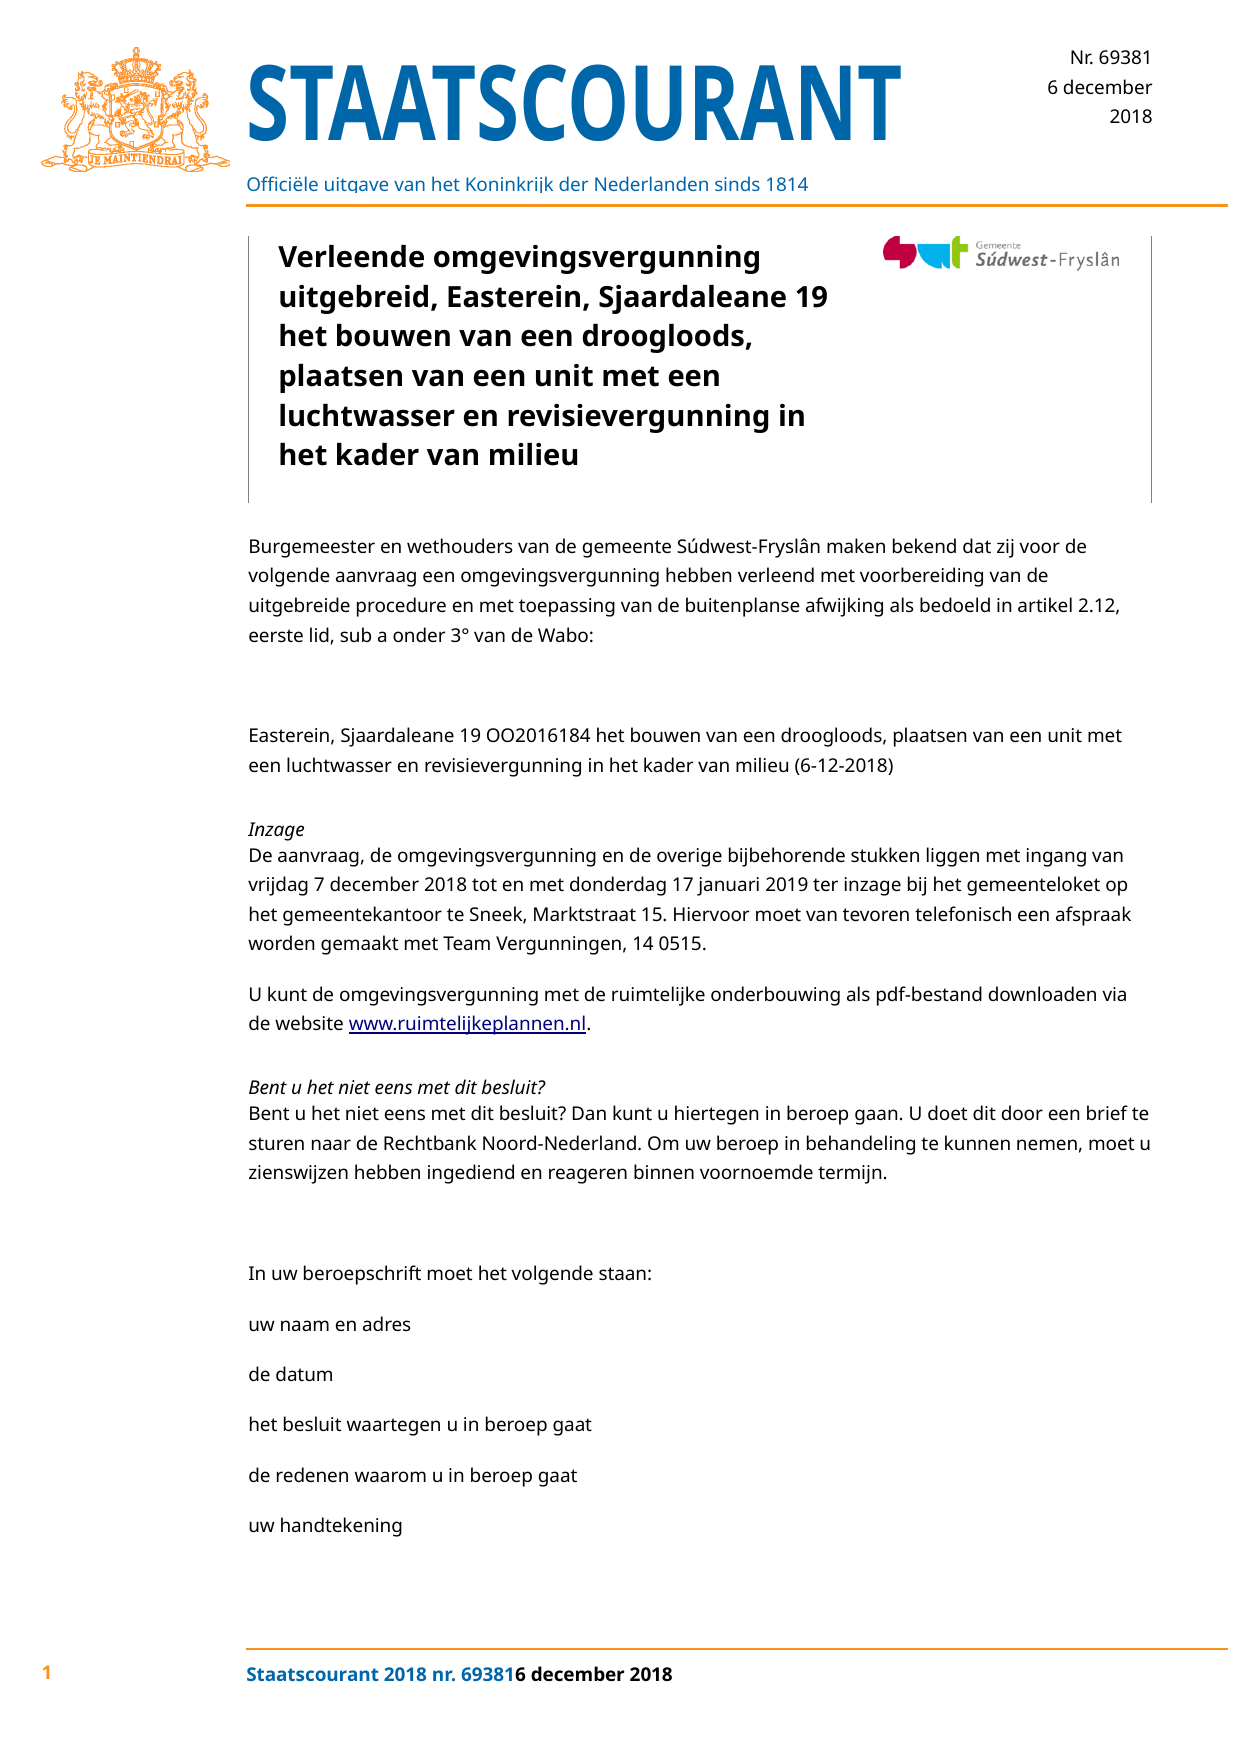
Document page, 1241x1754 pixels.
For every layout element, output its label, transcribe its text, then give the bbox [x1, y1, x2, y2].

picture [41, 47, 231, 172]
text In uw beroepschrift moet het volgende staan: [248, 1260, 1152, 1286]
text De aanvraag, de omgevingsvergunning en de overige bijbehorende stukken liggen met ingang van vrijdag 7 december 2018 tot en met donderdag 17 januari 2019 ter inzage bij het gemeenteloket op het gemeentekantoor te Sneek, Marktstraat 15. Hiervoor moet van tevoren telefonisch een afspraak worden gemaakt met Team Vergunningen, 14 0515. [248, 842, 1152, 956]
table_header Verleende omgevingsvergunning uitgebreid, Easterein, Sjaardaleane 19 het bouwen van een droogloods, plaatsen van een unit met een luchtwasser en revisievergunning in het kader van milieu [249, 236, 850, 503]
text Bent u het niet eens met dit besluit? [248, 1074, 1152, 1100]
picture [882, 236, 1119, 272]
text de redenen waarom u in beroep gaat [248, 1462, 1152, 1488]
text Bent u het niet eens met dit besluit? Dan kunt u hiertegen in beroep gaan. U doet dit door een brief te sturen naar de Rechtbank Noord-Nederland. Om uw beroep in behandeling te kunnen nemen, moet u zienswijzen hebben ingediend en reageren binnen voornoemde termijn. [248, 1100, 1152, 1185]
text uw naam en adres [248, 1311, 1152, 1336]
table_header [850, 236, 1151, 503]
text U kunt de omgevingsvergunning met de ruimtelijke onderbouwing als pdf-bestand downloaden via de website www.ruimtelijkeplannen.nl. [248, 981, 1152, 1036]
text Inzage [248, 816, 1152, 842]
text Easterein, Sjaardaleane 19 OO2016184 het bouwen van een droogloods, plaatsen van een unit met een luchtwasser en revisievergunning in het kader van milieu (6-12-2018) [248, 723, 1152, 778]
text uw handtekening [248, 1512, 1152, 1538]
text het besluit waartegen u in beroep gaat [248, 1412, 1152, 1437]
text de datum [248, 1361, 1152, 1387]
text Burgemeester en wethouders van de gemeente Súdwest-Fryslân maken bekend dat zij voor de volgende aanvraag een omgevingsvergunning hebben verleend met voorbereiding van de uitgebreide procedure en met toepassing van de buitenplanse afwijking als bedoeld in artikel 2.12, eerste lid, sub a onder 3° van de Wabo: [248, 533, 1152, 647]
